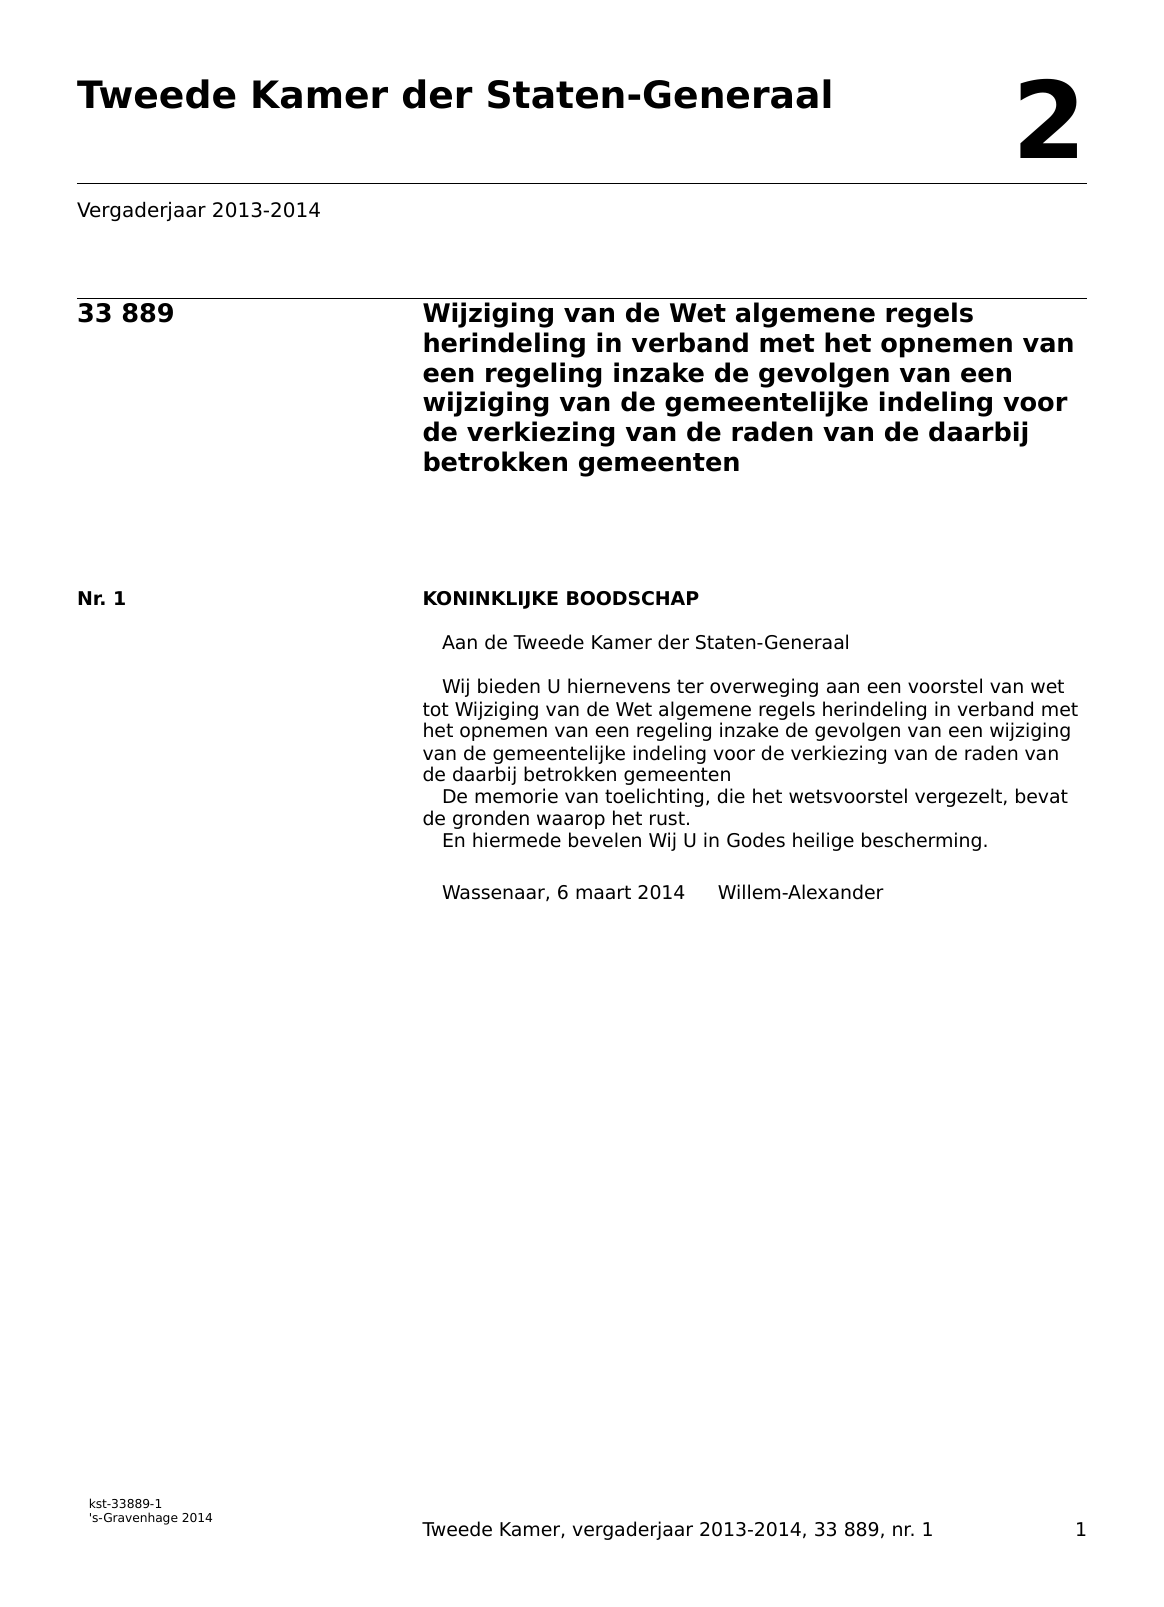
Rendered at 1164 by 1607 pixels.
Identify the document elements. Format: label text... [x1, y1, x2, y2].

text kst-33889-1 [88, 1497, 323, 1511]
subtitle Nr. 1 KONINKLIJKE BOODSCHAP [77, 588, 1087, 610]
text De memorie van toelichting, die het wetsvoorstel vergezelt, bevat de gronden waarop het rust. [422, 786, 1087, 830]
table_cell Vergaderjaar 2013-2014 [77, 184, 1087, 298]
text 's-Gravenhage 2014 [88, 1511, 323, 1525]
text En hiermede bevelen Wij U in Godes heilige bescherming. [422, 830, 1087, 852]
table_header 2 [886, 59, 1087, 183]
text Aan de Tweede Kamer der Staten-Generaal [422, 632, 1087, 654]
subtitle 33 889 Wijziging van de Wet algemene regels herindeling in verband met het opnemen van een regeling inzake de gevolgen van een wijziging van de gemeentelijke indeling voor de verkiezing van de raden van de daarbij betrokken gemeenten [77, 299, 1087, 477]
text Wassenaar, 6 maart 2014 Willem-Alexander [422, 882, 1087, 904]
text Wij bieden U hiernevens ter overweging aan een voorstel van wet tot Wijziging van de Wet algemene regels herindeling in verband met het opnemen van een regeling inzake de gevolgen van een wijziging van de gemeentelijke indeling voor de verkiezing van de raden van de daarbij betrokken gemeenten [422, 676, 1087, 786]
table_header Tweede Kamer der Staten-Generaal [77, 59, 886, 183]
